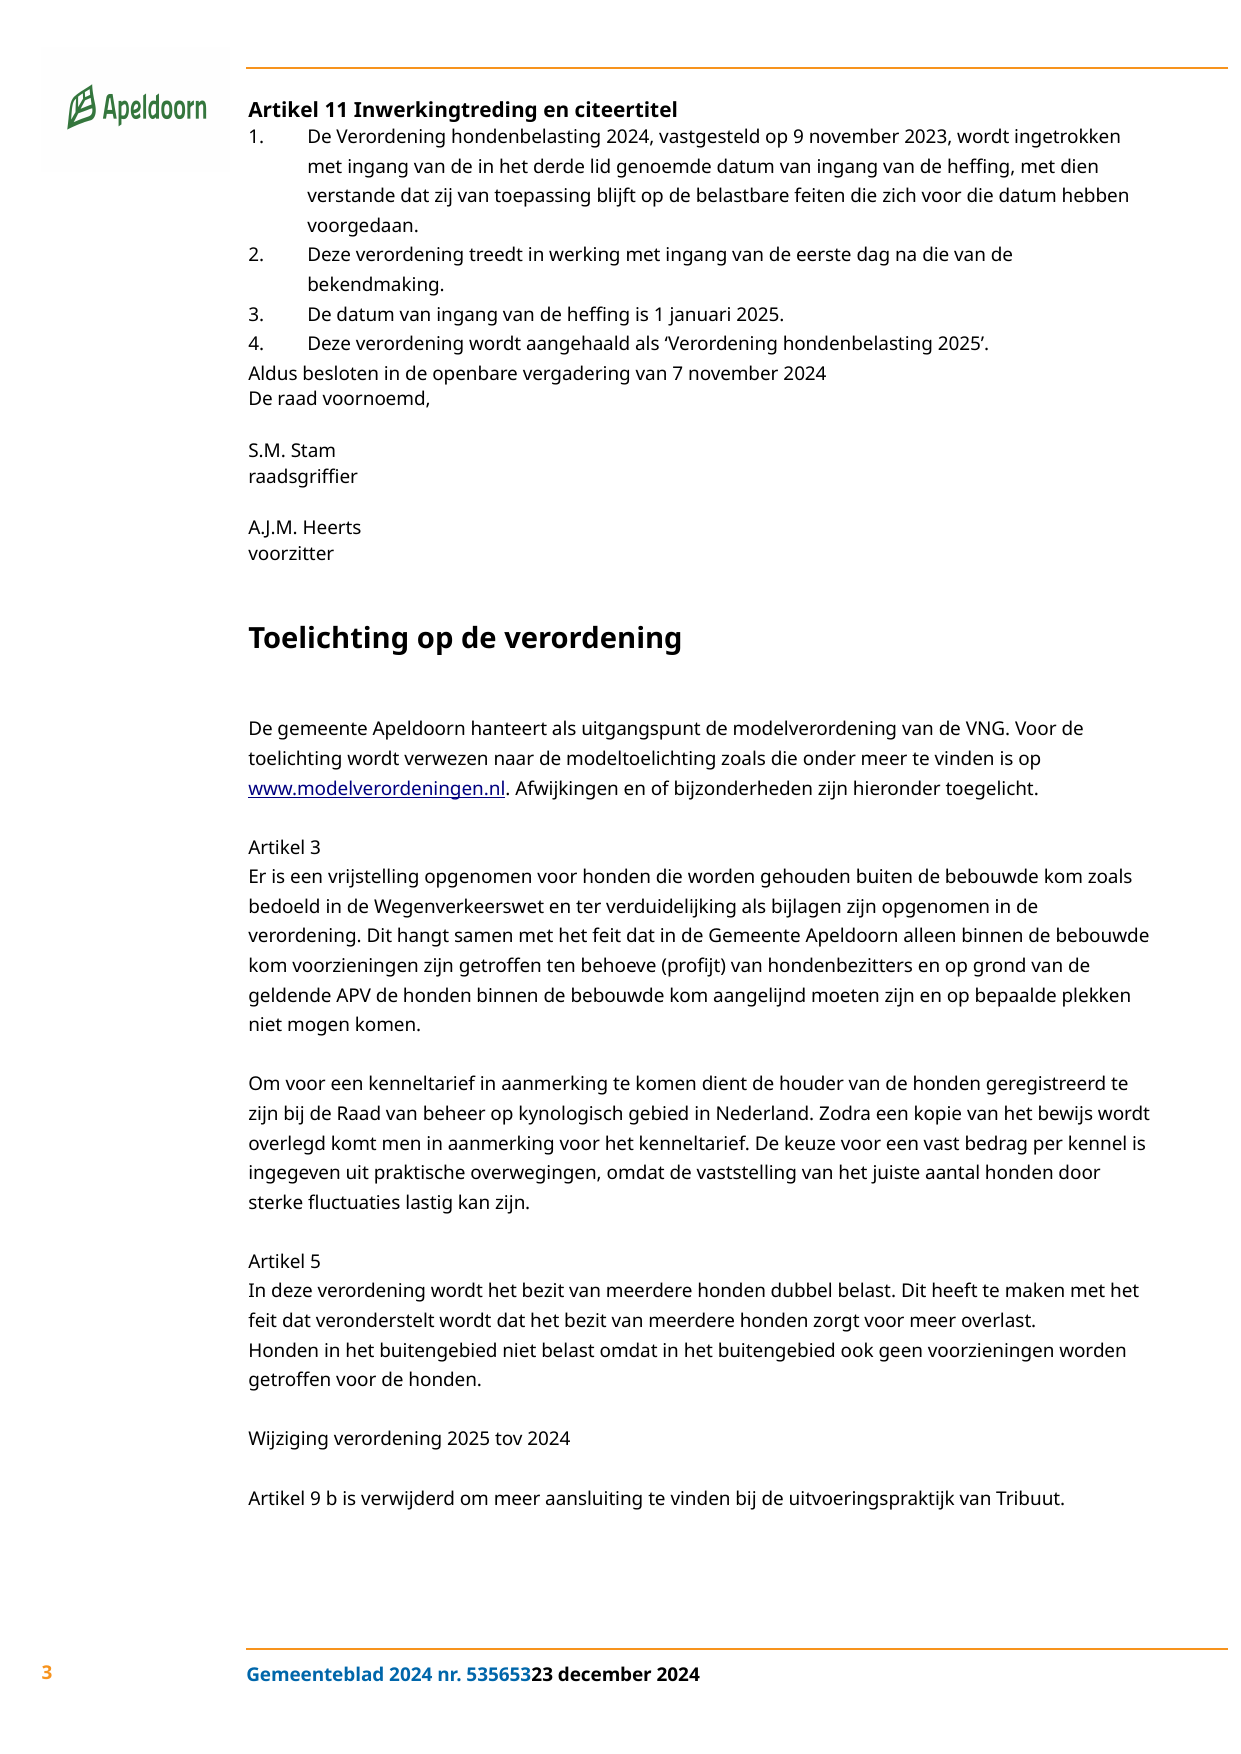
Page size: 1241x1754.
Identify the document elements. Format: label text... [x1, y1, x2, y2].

list Deze verordening wordt aangehaald als ‘Verordening hondenbelasting 2025’. [248, 330, 1152, 356]
text Honden in het buitengebied niet belast omdat in het buitengebied ook geen voorzieningen worden getroffen voor de honden. [248, 1337, 1152, 1392]
text Artikel 3 [248, 834, 1152, 860]
list De datum van ingang van de heffing is 1 januari 2025. [248, 301, 1152, 326]
text A.J.M. Heerts [248, 514, 1152, 540]
text De gemeente Apeldoorn hanteert als uitgangspunt de modelverordening van de VNG. Voor de toelichting wordt verwezen naar de modeltoelichting zoals die onder meer te vinden is op www.modelverordeningen.nl. Afwijkingen en of bijzonderheden zijn hieronder toegelicht. [248, 716, 1152, 801]
list Deze verordening treedt in werking met ingang van de eerste dag na die van de bekendmaking. [248, 242, 1152, 297]
text Er is een vrijstelling opgenomen voor honden die worden gehouden buiten de bebouwde kom zoals bedoeld in de Wegenverkeerswet en ter verduidelijking als bijlagen zijn opgenomen in de verordening. Dit hangt samen met het feit dat in de Gemeente Apeldoorn alleen binnen de bebouwde kom voorzieningen zijn getroffen ten behoeve (profijt) van hondenbezitters en op grond van de geldende APV de honden binnen de bebouwde kom aangelijnd moeten zijn en op bepaalde plekken niet mogen komen. [248, 863, 1152, 1037]
text Artikel 9 b is verwijderd om meer aansluiting te vinden bij de uitvoeringspraktijk van Tribuut. [248, 1485, 1152, 1511]
text De raad voornoemd, [248, 386, 1152, 411]
list De Verordening hondenbelasting 2024, vastgesteld op 9 november 2023, wordt ingetrokken met ingang van de in het derde lid genoemde datum van ingang van de heffing, met dien verstande dat zij van toepassing blijft op de belastbare feiten die zich voor die datum hebben voorgedaan. [248, 123, 1152, 238]
text Artikel 11 Inwerkingtreding en citeertitel [248, 95, 1152, 123]
text Artikel 5 [248, 1248, 1152, 1274]
text In deze verordening wordt het bezit van meerdere honden dubbel belast. Dit heeft te maken met het feit dat veronderstelt wordt dat het bezit van meerdere honden zorgt voor meer overlast. [248, 1278, 1152, 1333]
text S.M. Stam [248, 437, 1152, 463]
text Wijziging verordening 2025 tov 2024 [248, 1426, 1152, 1451]
text Aldus besloten in de openbare vergadering van 7 november 2024 [248, 360, 1152, 386]
text Toelichting op de verordening [248, 617, 1152, 657]
text voorzitter [248, 540, 1152, 566]
text raadsgriffier [248, 463, 1152, 488]
text Om voor een kenneltarief in aanmerking te komen dient de houder van de honden geregistreerd te zijn bij de Raad van beheer op kynologisch gebied in Nederland. Zodra een kopie van het bewijs wordt overlegd komt men in aanmerking voor het kenneltarief. De keuze voor een vast bedrag per kennel is ingegeven uit praktische overwegingen, omdat de vaststelling van het juiste aantal honden door sterke fluctuaties lastig kan zijn. [248, 1071, 1152, 1215]
picture [41, 47, 231, 172]
